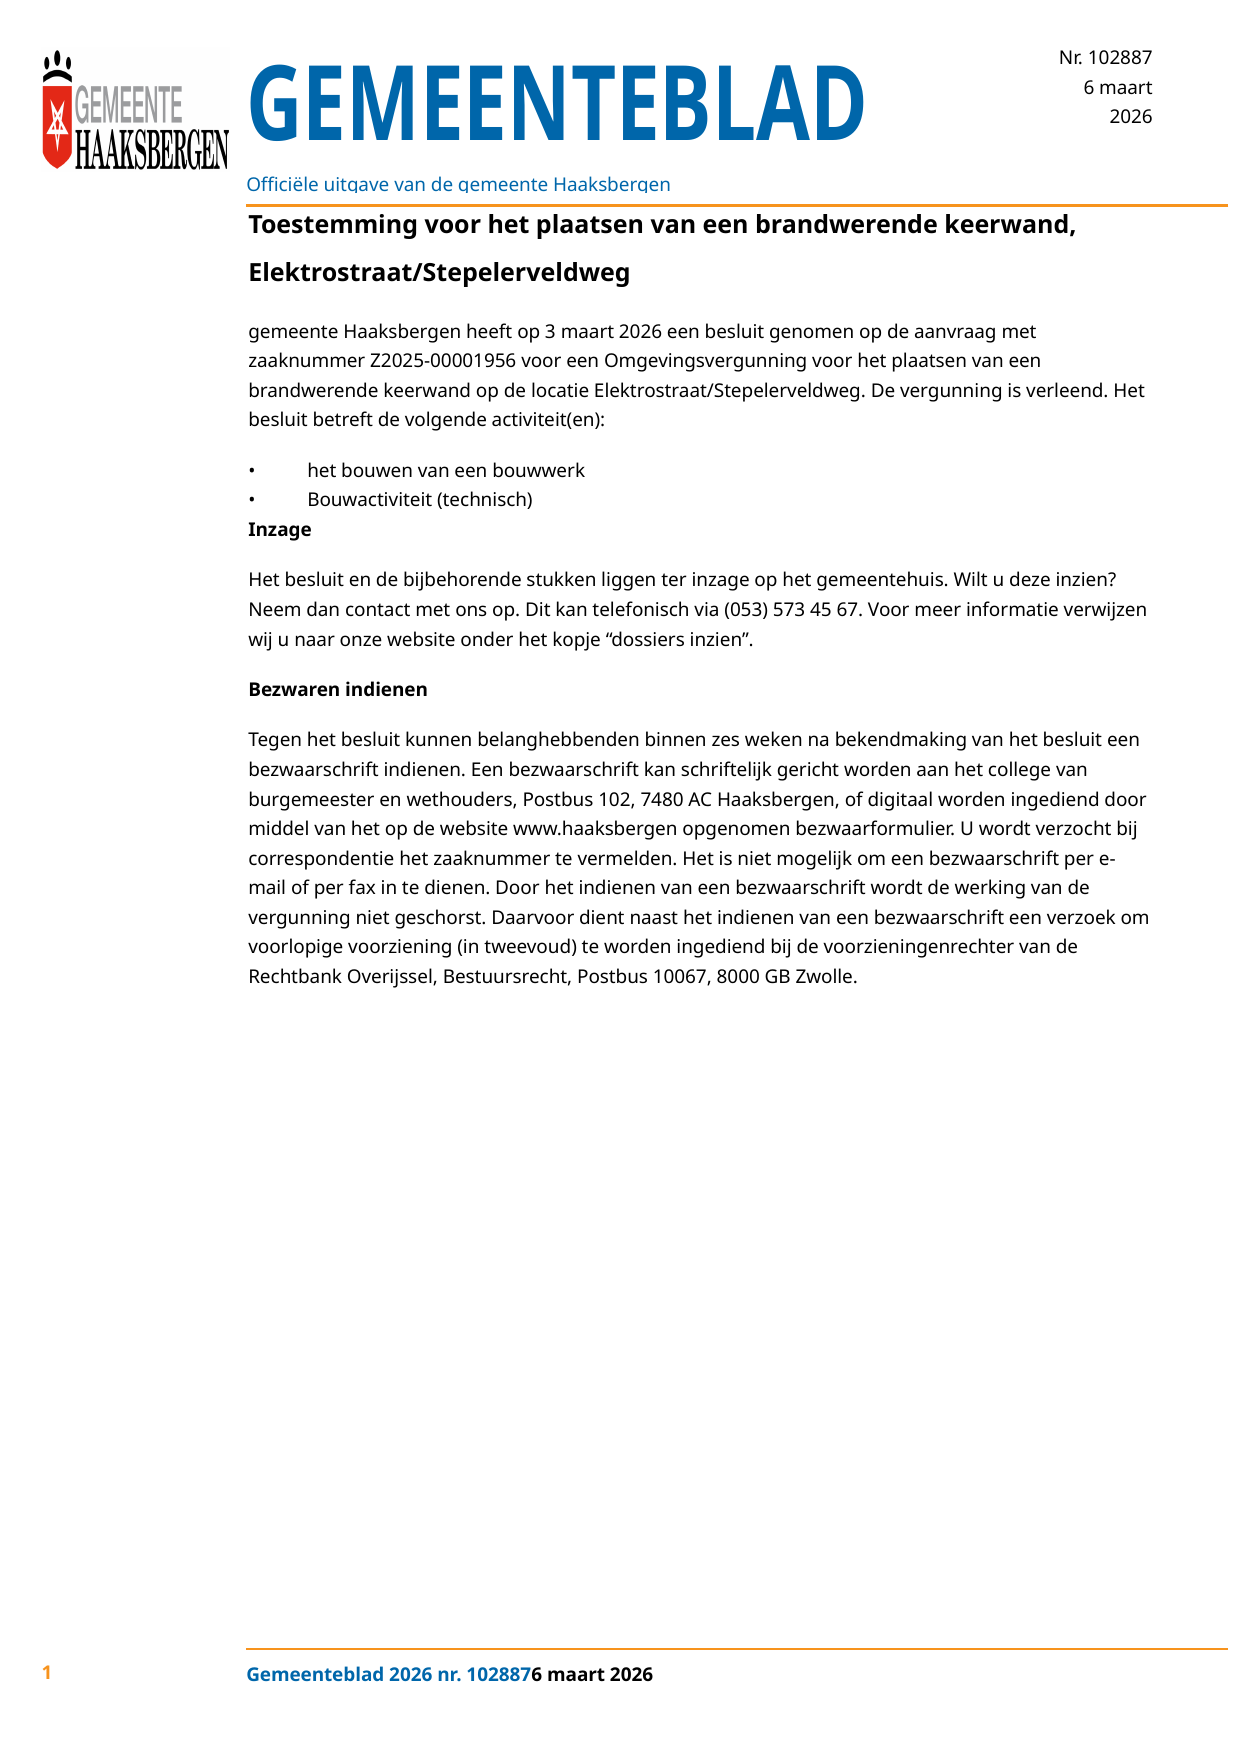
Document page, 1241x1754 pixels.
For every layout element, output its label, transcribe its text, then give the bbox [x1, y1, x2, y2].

text Toestemming voor het plaatsen van een brandwerende keerwand, Elektrostraat/Stepelerveldweg [248, 207, 1152, 288]
picture [41, 47, 231, 172]
text Bezwaren indienen [248, 676, 1152, 702]
text Tegen het besluit kunnen belanghebbenden binnen zes weken na bekendmaking van het besluit een bezwaarschrift indienen. Een bezwaarschrift kan schriftelijk gericht worden aan het college van burgemeester en wethouders, Postbus 102, 7480 AC Haaksbergen, of digitaal worden ingediend door middel van het op de website www.haaksbergen opgenomen bezwaarformulier. U wordt verzocht bij correspondentie het zaaknummer te vermelden. Het is niet mogelijk om een bezwaarschrift per e-mail of per fax in te dienen. Door het indienen van een bezwaarschrift wordt de werking van de vergunning niet geschorst. Daarvoor dient naast het indienen van een bezwaarschrift een verzoek om voorlopige voorziening (in tweevoud) te worden ingediend bij de voorzieningenrechter van de Rechtbank Overijssel, Bestuursrecht, Postbus 10067, 8000 GB Zwolle. [248, 727, 1152, 989]
list het bouwen van een bouwwerk [248, 457, 1152, 483]
text gemeente Haaksbergen heeft op 3 maart 2026 een besluit genomen op de aanvraag met zaaknummer Z2025-00001956 voor een Omgevingsvergunning voor het plaatsen van een brandwerende keerwand op de locatie Elektrostraat/Stepelerveldweg. De vergunning is verleend. Het besluit betreft de volgende activiteit(en): [248, 318, 1152, 432]
list Bouwactiviteit (technisch) [248, 487, 1152, 512]
text Het besluit en de bijbehorende stukken liggen ter inzage op het gemeentehuis. Wilt u deze inzien? Neem dan contact met ons op. Dit kan telefonisch via (053) 573 45 67. Voor meer informatie verwijzen wij u naar onze website onder het kopje “dossiers inzien”. [248, 567, 1152, 652]
text Inzage [248, 516, 1152, 542]
